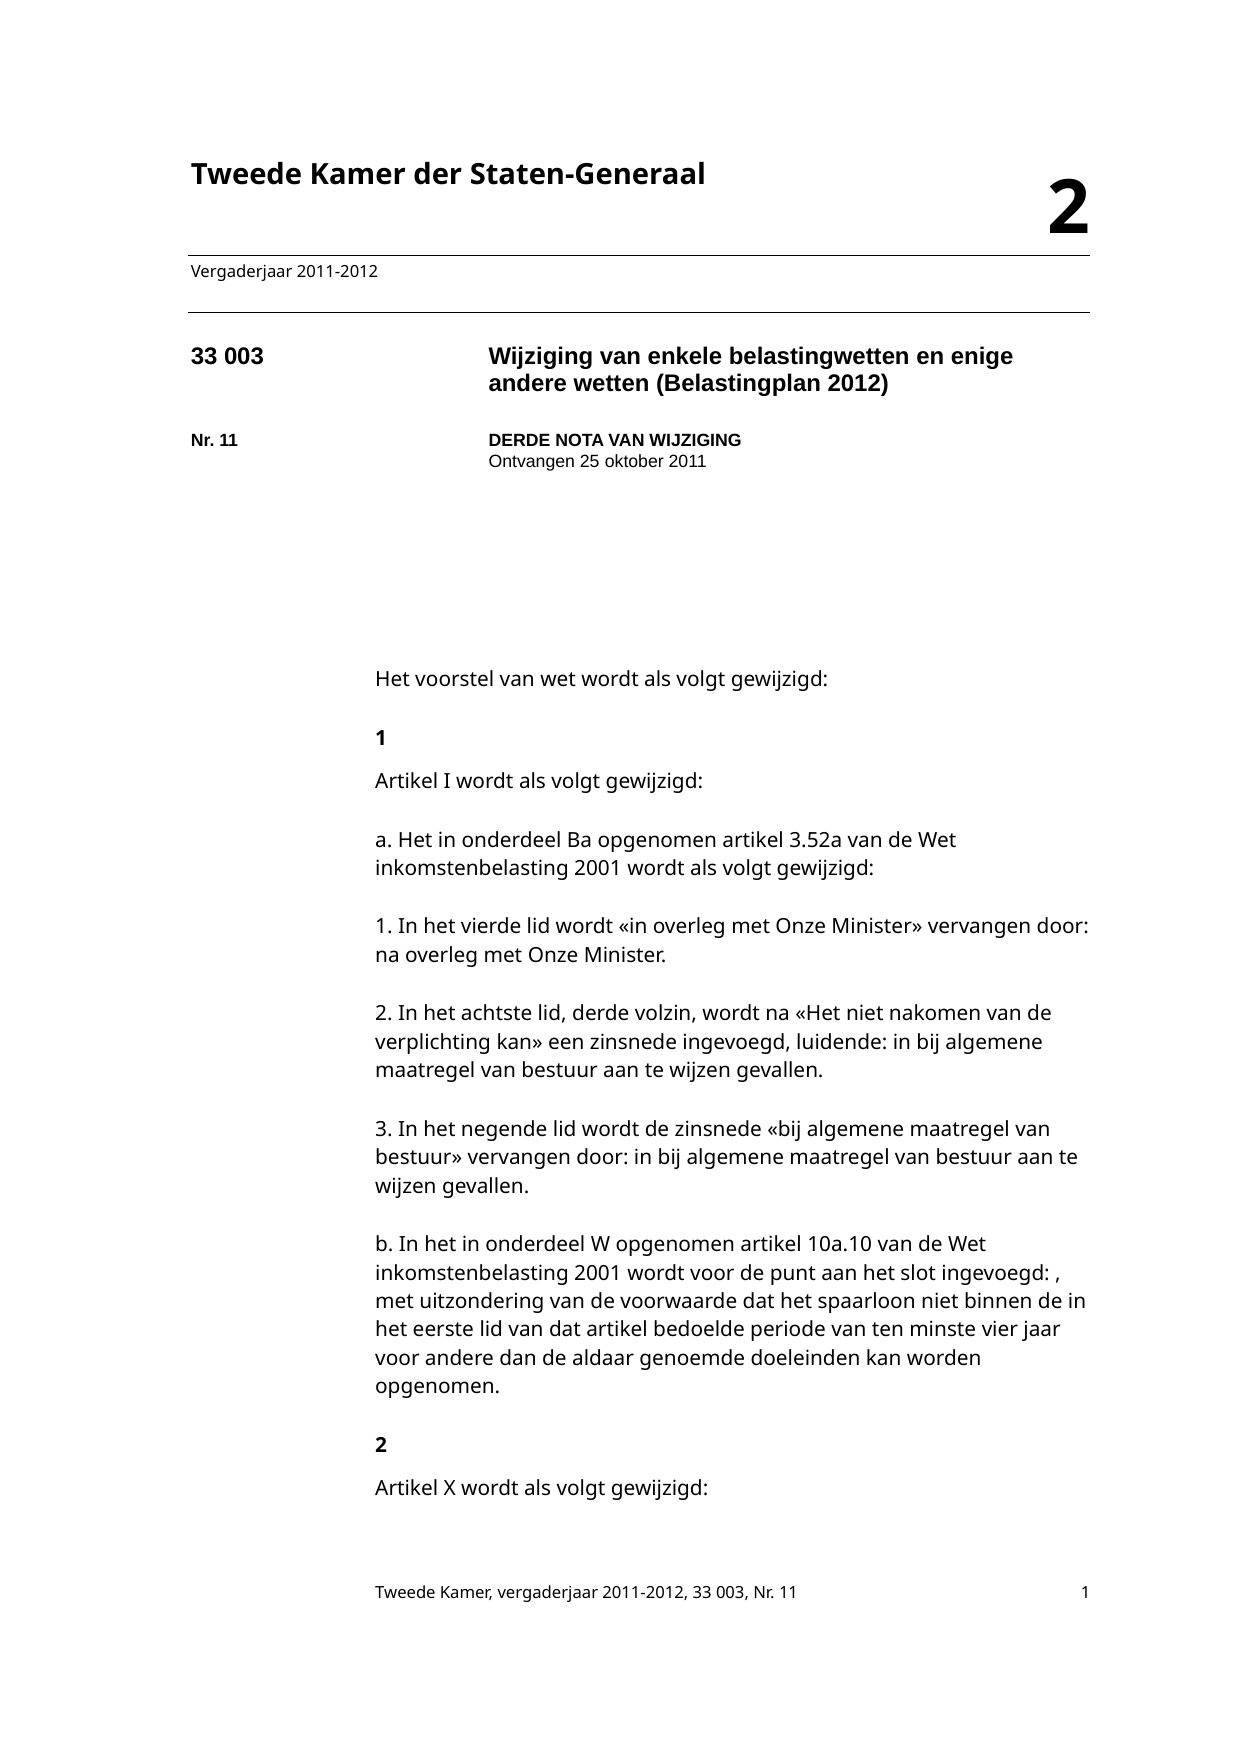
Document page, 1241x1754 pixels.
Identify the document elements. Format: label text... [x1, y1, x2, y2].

text 3. In het negende lid wordt de zinsnede «bij algemene maatregel van bestuur» vervangen door: in bij algemene maatregel van bestuur aan te wijzen gevallen. [375, 1114, 1090, 1199]
table_cell Vergaderjaar 2011-2012 [188, 256, 485, 312]
text 2 [375, 1430, 1090, 1458]
table_cell Nr. 11 [188, 427, 485, 546]
text 2. In het achtste lid, derde volzin, wordt na «Het niet nakomen van de verplichting kan» een zinsnede ingevoegd, luidende: in bij algemene maatregel van bestuur aan te wijzen gevallen. [375, 998, 1090, 1084]
text Artikel X wordt als volgt gewijzigd: [375, 1473, 1090, 1502]
text b. In het in onderdeel W opgenomen artikel 10a.10 van de Wet inkomstenbelasting 2001 wordt voor de punt aan het slot ingevoegd: , met uitzondering van de voorwaarde dat het spaarloon niet binnen de in het eerste lid van dat artikel bedoelde periode van ten minste vier jaar voor andere dan de aldaar genoemde doeleinden kan worden opgenomen. [375, 1229, 1090, 1400]
table_header Tweede Kamer der Staten-Generaal [188, 150, 909, 255]
table_cell [485, 313, 1090, 339]
table_cell 33 003 [188, 339, 485, 427]
text a. Het in onderdeel Ba opgenomen artikel 3.52a van de Wet inkomstenbelasting 2001 wordt als volgt gewijzigd: [375, 825, 1090, 882]
text 1 [375, 723, 1090, 751]
text Artikel I wordt als volgt gewijzigd: [375, 766, 1090, 795]
table_cell [485, 256, 1090, 312]
text Het voorstel van wet wordt als volgt gewijzigd: [375, 664, 1090, 693]
text 1. In het vierde lid wordt «in overleg met Onze Minister» vervangen door: na overleg met Onze Minister. [375, 912, 1090, 968]
table_cell [188, 313, 485, 339]
table_cell DERDE NOTA VAN WIJZIGING Ontvangen 25 oktober 2011 [485, 427, 1090, 546]
table_header 2 [910, 150, 1090, 255]
table_cell Wijziging van enkele belastingwetten en enige andere wetten (Belastingplan 2012) [485, 339, 1090, 427]
